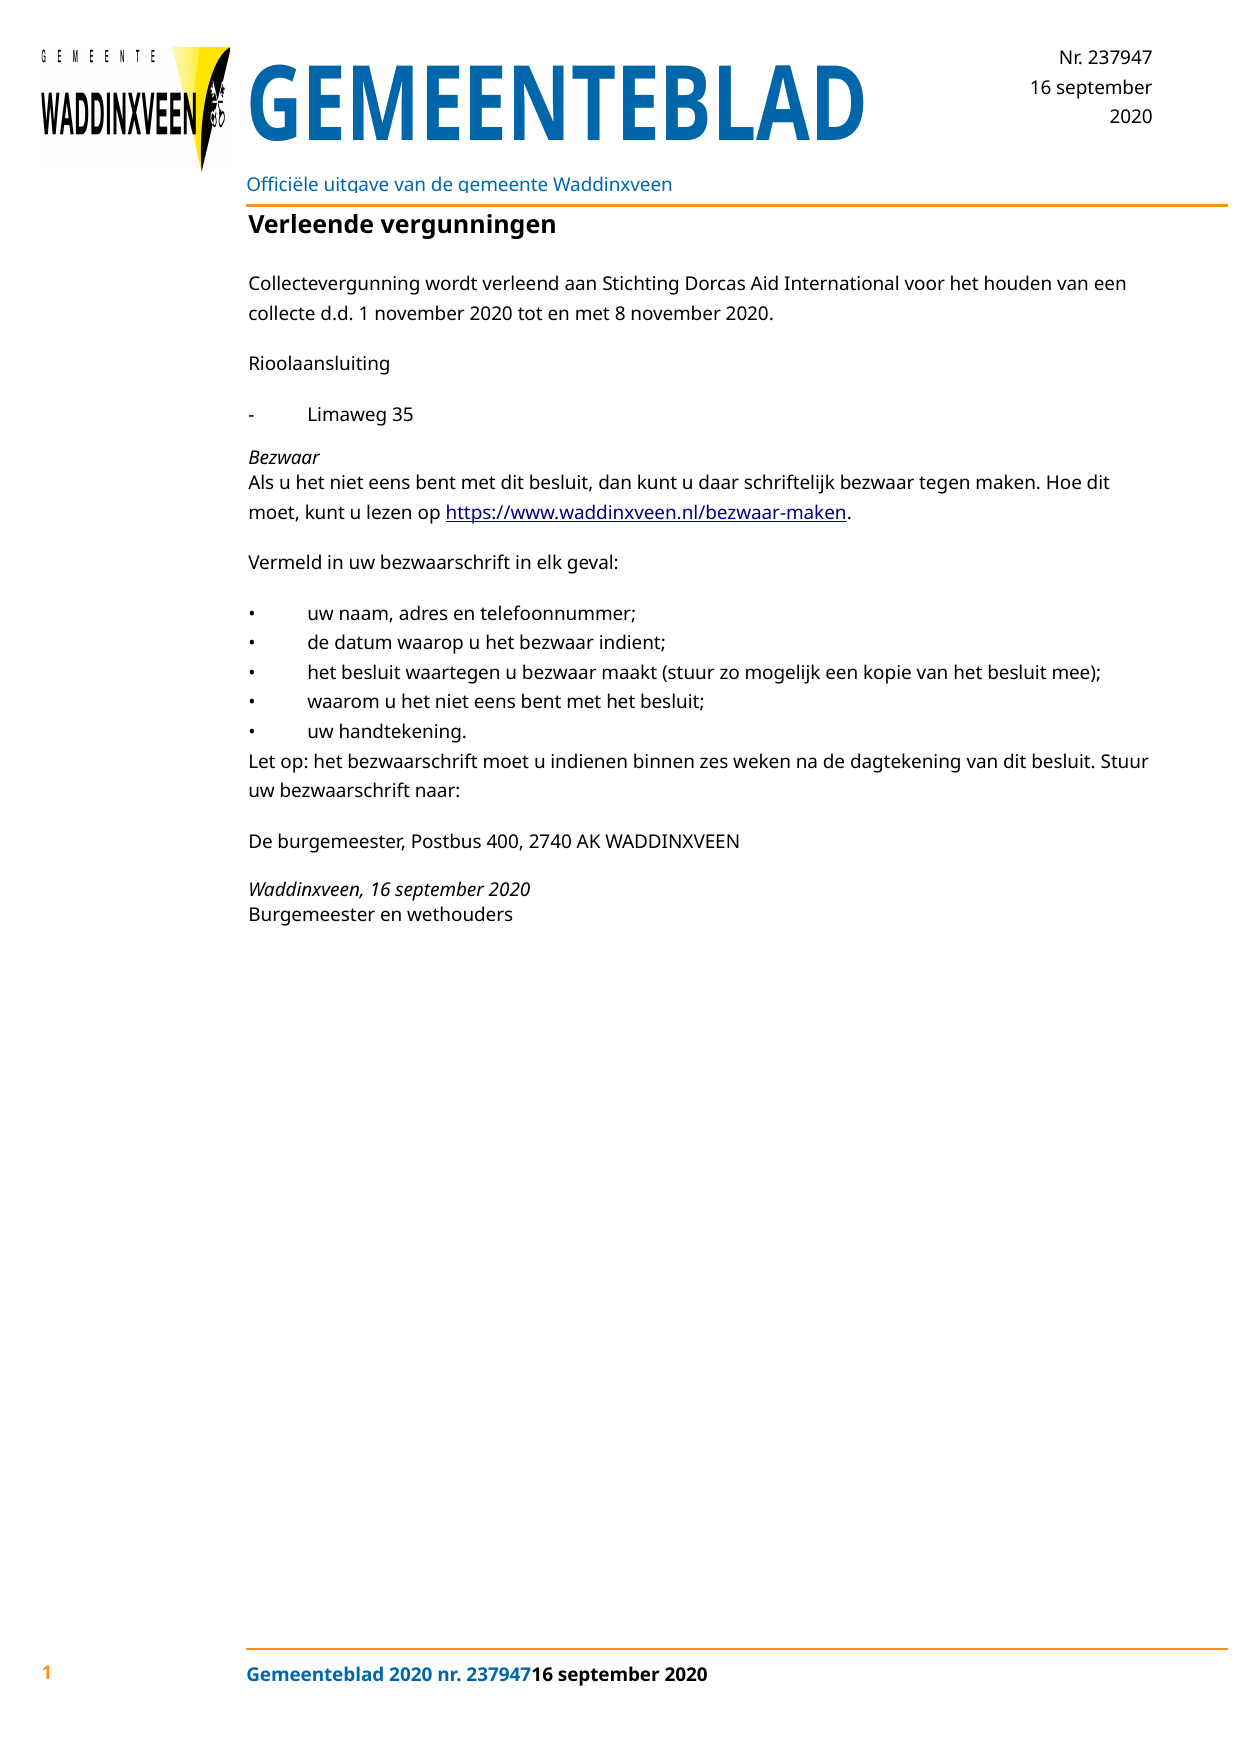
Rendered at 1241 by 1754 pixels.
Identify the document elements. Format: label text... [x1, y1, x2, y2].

text Burgemeester en wethouders [248, 901, 1152, 927]
list waarom u het niet eens bent met het besluit; [248, 689, 1152, 714]
text Verleende vergunningen [248, 207, 1152, 241]
text Let op: het bezwaarschrift moet u indienen binnen zes weken na de dagtekening van dit besluit. Stuur uw bezwaarschrift naar: [248, 748, 1152, 803]
list het besluit waartegen u bezwaar maakt (stuur zo mogelijk een kopie van het besluit mee); [248, 659, 1152, 685]
picture [41, 47, 231, 172]
list uw naam, adres en telefoonnummer; [248, 600, 1152, 626]
list Limaweg 35 [248, 401, 1152, 426]
text Als u het niet eens bent met dit besluit, dan kunt u daar schriftelijk bezwaar tegen maken. Hoe dit moet, kunt u lezen op https://www.waddinxveen.nl/bezwaar-maken. [248, 469, 1152, 525]
list de datum waarop u het bezwaar indient; [248, 629, 1152, 655]
text Collectevergunning wordt verleend aan Stichting Dorcas Aid International voor het houden van een collecte d.d. 1 november 2020 tot en met 8 november 2020. [248, 270, 1152, 326]
text Rioolaansluiting [248, 350, 1152, 376]
list uw handtekening. [248, 718, 1152, 744]
text Waddinxveen, 16 september 2020 [248, 876, 1152, 901]
text Vermeld in uw bezwaarschrift in elk geval: [248, 549, 1152, 575]
text Bezwaar [248, 444, 1152, 469]
text De burgemeester, Postbus 400, 2740 AK WADDINXVEEN [248, 828, 1152, 854]
